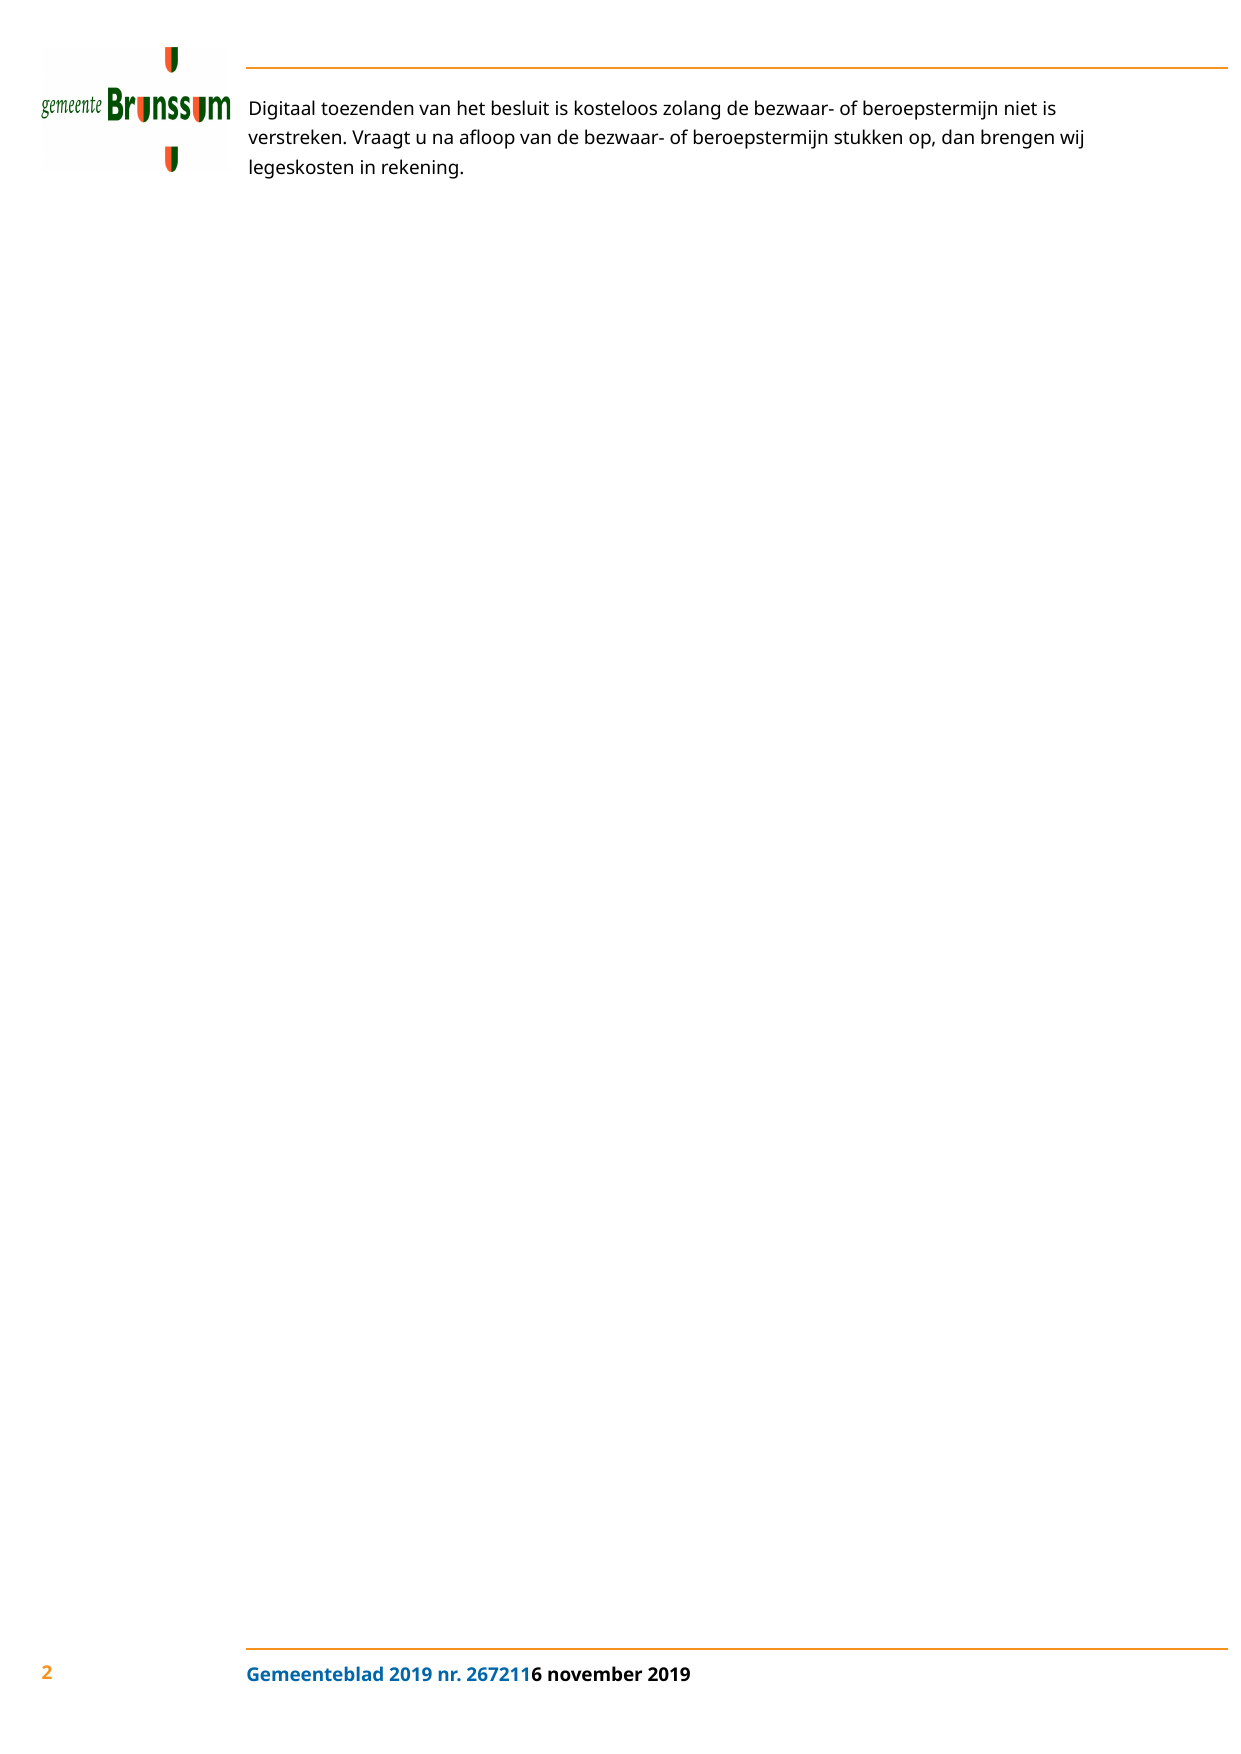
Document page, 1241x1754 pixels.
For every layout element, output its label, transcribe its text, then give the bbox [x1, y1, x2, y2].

text Digitaal toezenden van het besluit is kosteloos zolang de bezwaar- of beroepstermijn niet is verstreken. Vraagt u na afloop van de bezwaar- of beroepstermijn stukken op, dan brengen wij legeskosten in rekening. [248, 95, 1152, 180]
picture [41, 47, 231, 172]
